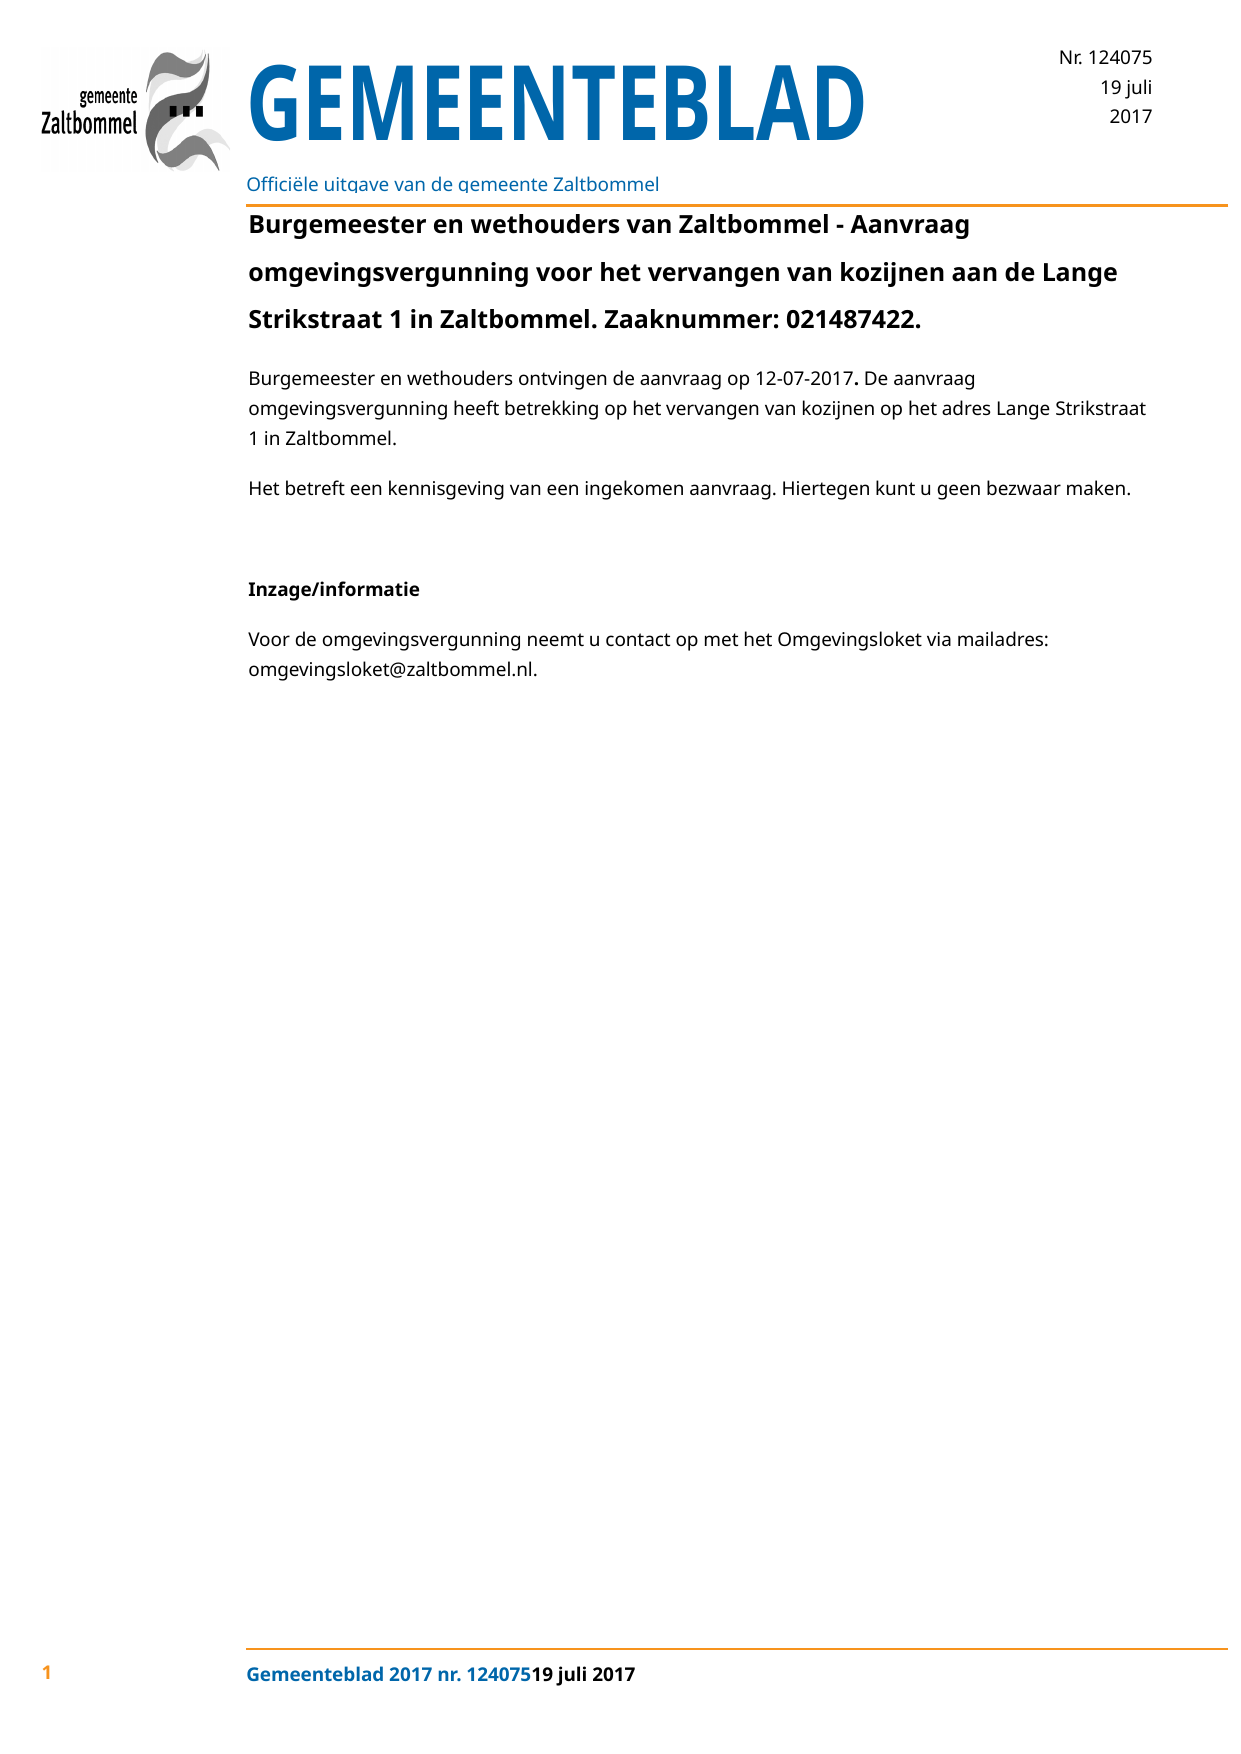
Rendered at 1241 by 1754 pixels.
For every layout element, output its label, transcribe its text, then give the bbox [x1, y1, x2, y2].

text Voor de omgevingsvergunning neemt u contact op met het Omgevingsloket via mailadres: omgevingsloket@zaltbommel.nl. [248, 626, 1152, 682]
text Burgemeester en wethouders van Zaltbommel - Aanvraag omgevingsvergunning voor het vervangen van kozijnen aan de Lange Strikstraat 1 in Zaltbommel. Zaaknummer: 021487422. [248, 207, 1152, 336]
picture [41, 47, 231, 172]
text Inzage/informatie [248, 576, 1152, 602]
text Burgemeester en wethouders ontvingen de aanvraag op 12-07-2017. De aanvraag omgevingsvergunning heeft betrekking op het vervangen van kozijnen op het adres Lange Strikstraat 1 in Zaltbommel. [248, 366, 1152, 450]
text Het betreft een kennisgeving van een ingekomen aanvraag. Hiertegen kunt u geen bezwaar maken. [248, 475, 1152, 501]
